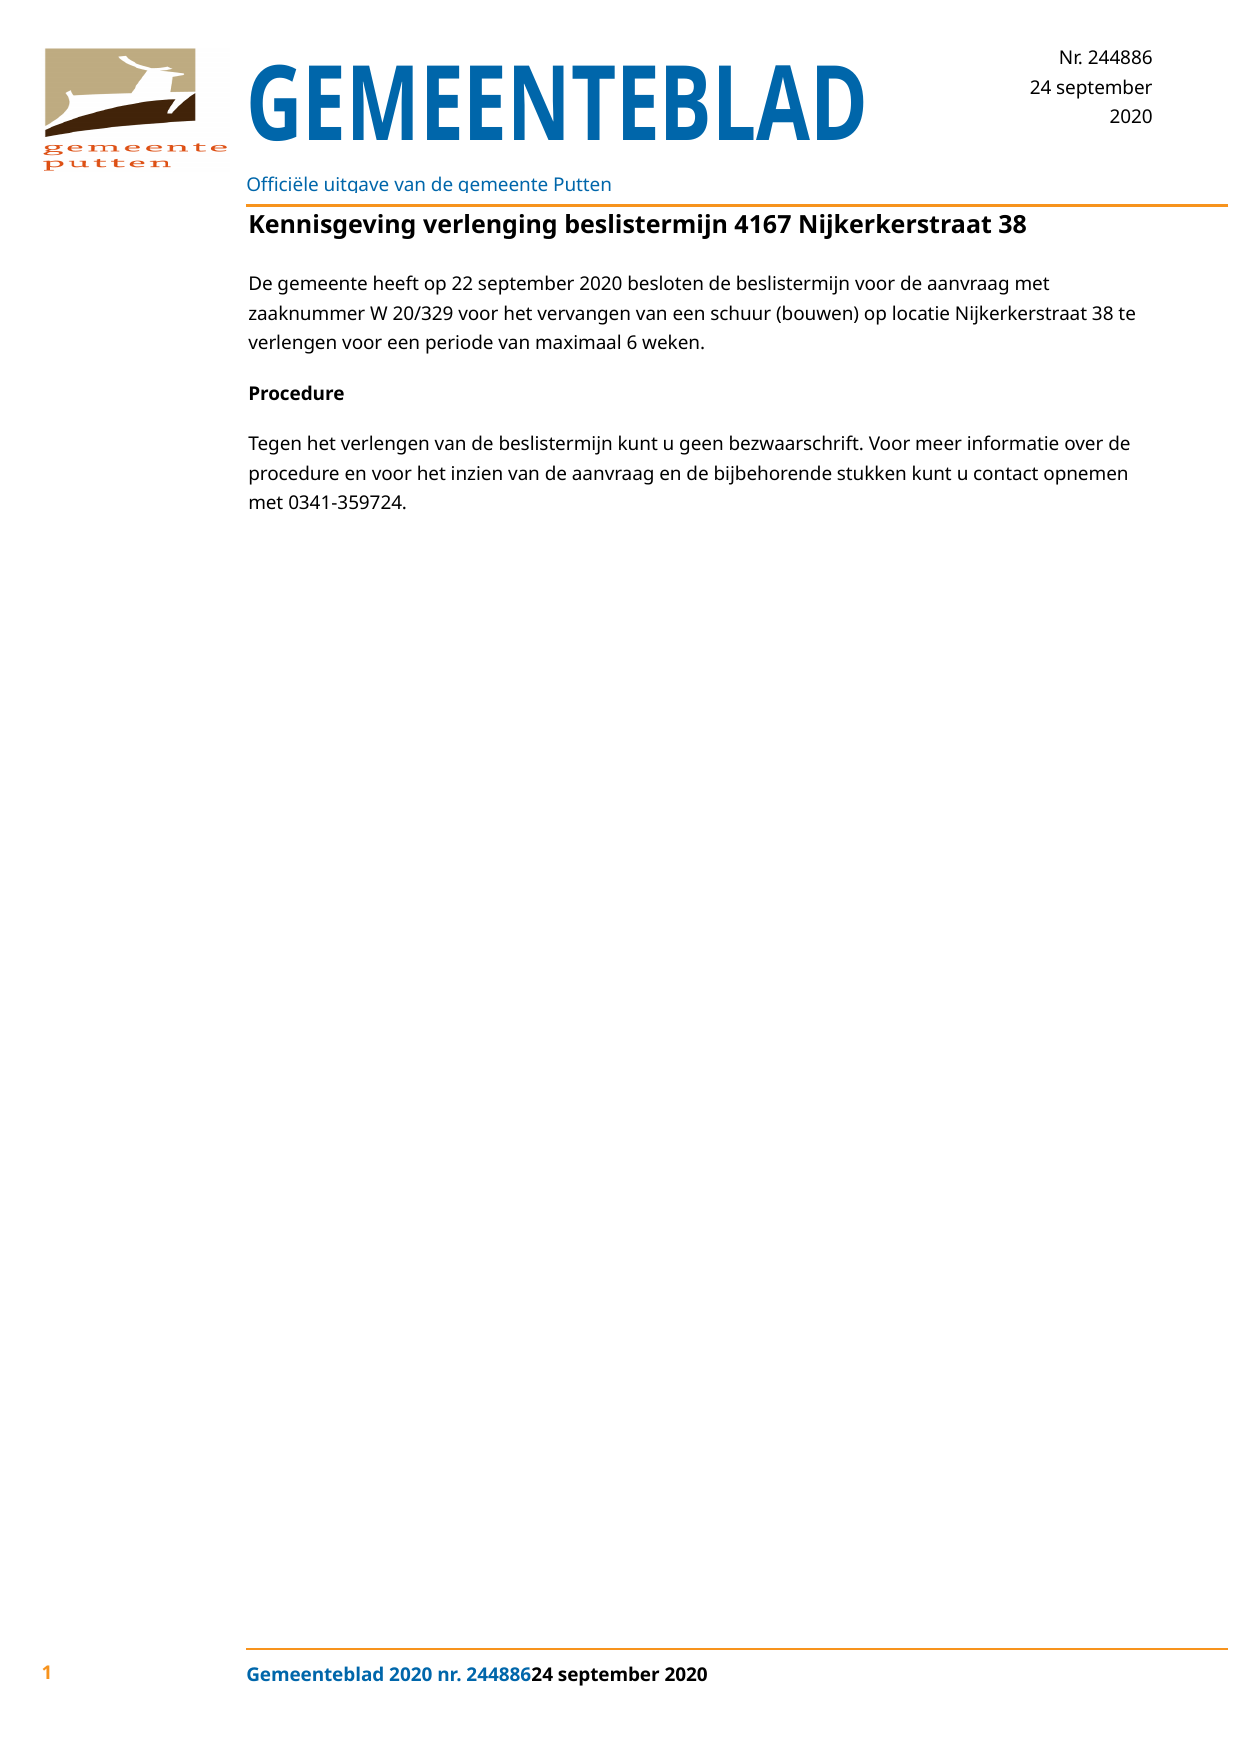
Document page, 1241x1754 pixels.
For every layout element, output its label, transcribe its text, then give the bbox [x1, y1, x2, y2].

text Kennisgeving verlenging beslistermijn 4167 Nijkerkerstraat 38 [248, 207, 1152, 241]
picture [41, 47, 231, 172]
text Procedure [248, 380, 1152, 406]
text Tegen het verlengen van de beslistermijn kunt u geen bezwaarschrift. Voor meer informatie over de procedure en voor het inzien van de aanvraag en de bijbehorende stukken kunt u contact opnemen met 0341-359724. [248, 430, 1152, 515]
text De gemeente heeft op 22 september 2020 besloten de beslistermijn voor de aanvraag met zaaknummer W 20/329 voor het vervangen van een schuur (bouwen) op locatie Nijkerkerstraat 38 te verlengen voor een periode van maximaal 6 weken. [248, 270, 1152, 355]
